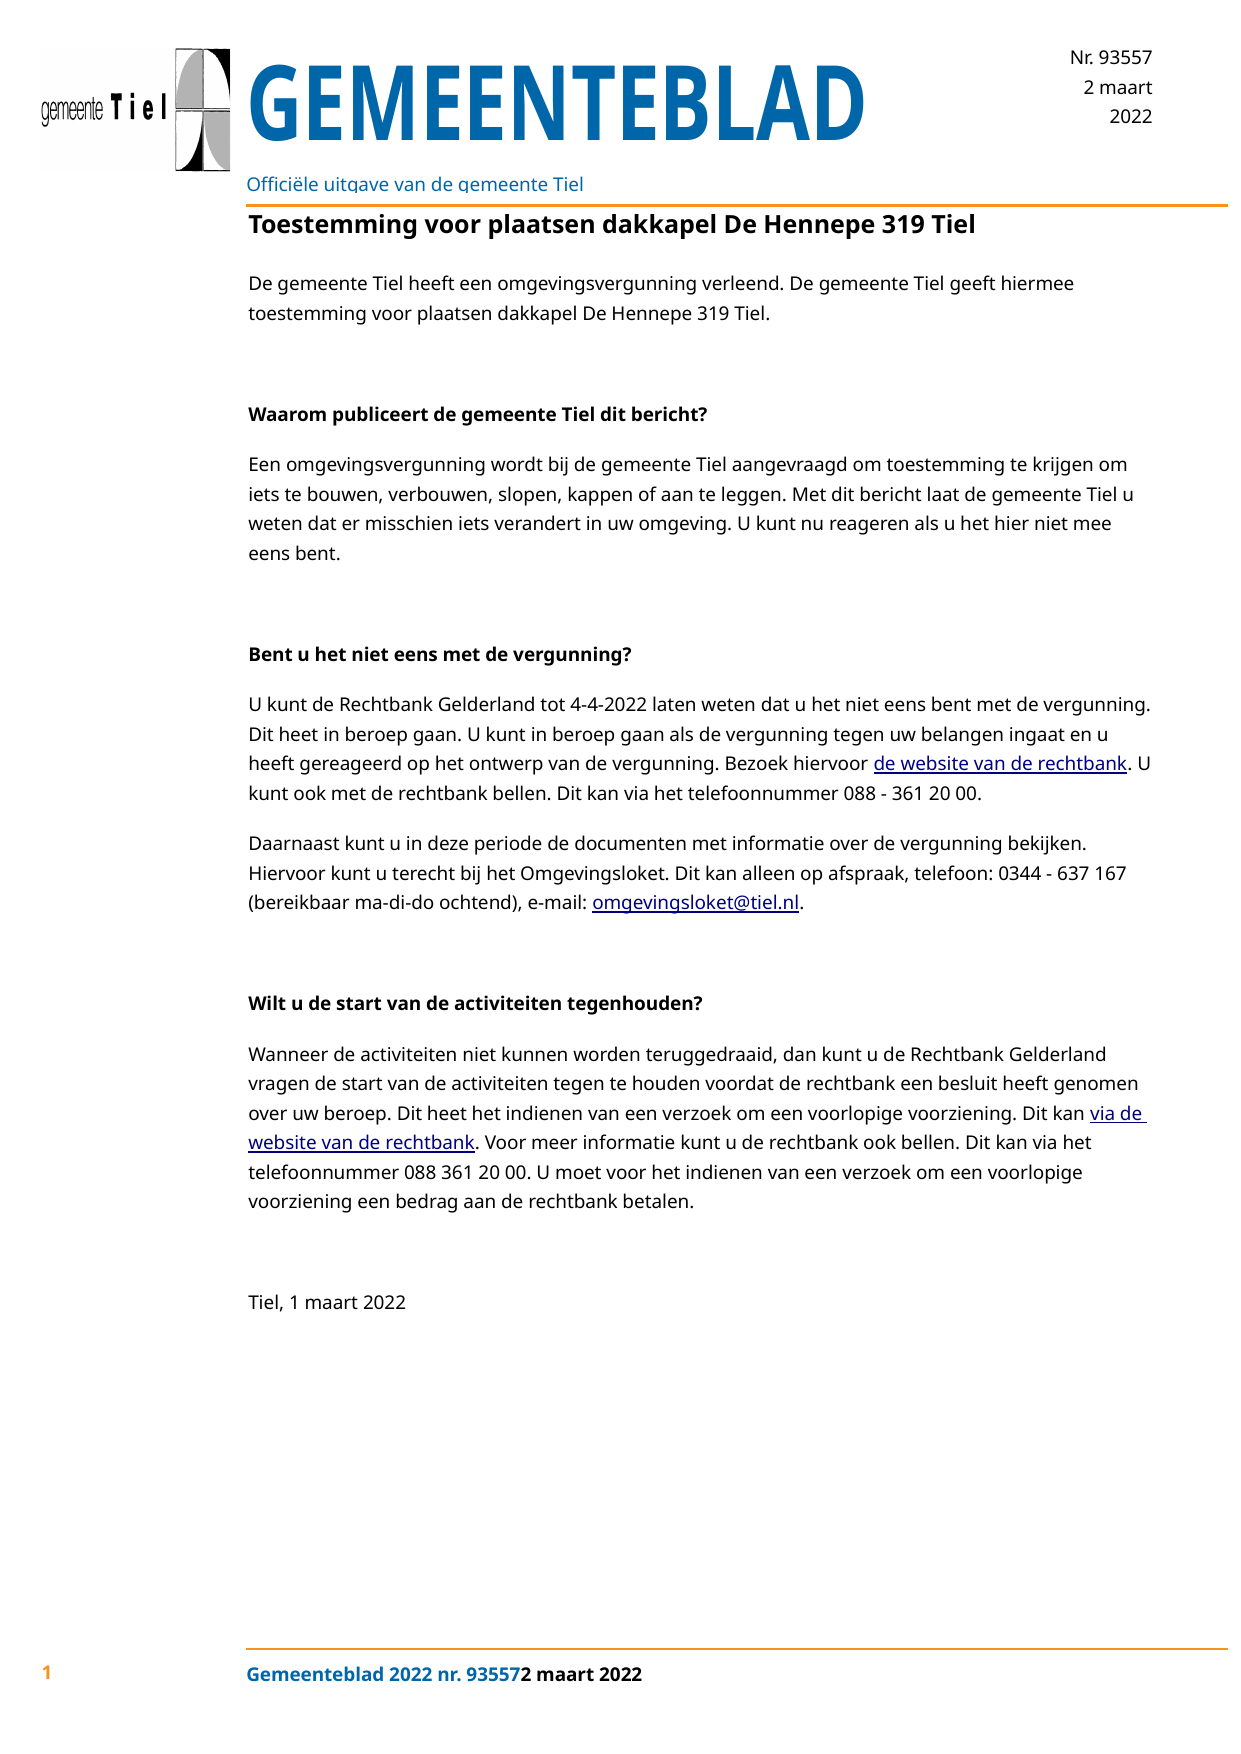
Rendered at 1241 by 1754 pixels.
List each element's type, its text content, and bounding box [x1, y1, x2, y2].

text Toestemming voor plaatsen dakkapel De Hennepe 319 Tiel [248, 207, 1152, 241]
text Tiel, 1 maart 2022 [248, 1289, 1152, 1315]
text Bent u het niet eens met de vergunning? [248, 641, 1152, 666]
text U kunt de Rechtbank Gelderland tot 4-4-2022 laten weten dat u het niet eens bent met de vergunning. Dit heet in beroep gaan. U kunt in beroep gaan als de vergunning tegen uw belangen ingaat en u heeft gereageerd op het ontwerp van de vergunning. Bezoek hiervoor de website van de rechtbank. U kunt ook met de rechtbank bellen. Dit kan via het telefoonnummer 088 - 361 20 00. [248, 691, 1152, 806]
text Daarnaast kunt u in deze periode de documenten met informatie over de vergunning bekijken. Hiervoor kunt u terecht bij het Omgevingsloket. Dit kan alleen op afspraak, telefoon: 0344 - 637 167 (bereikbaar ma-di-do ochtend), e-mail: omgevingsloket@tiel.nl. [248, 830, 1152, 915]
text Waarom publiceert de gemeente Tiel dit bericht? [248, 401, 1152, 426]
text De gemeente Tiel heeft een omgevingsvergunning verleend. De gemeente Tiel geeft hiermee toestemming voor plaatsen dakkapel De Hennepe 319 Tiel. [248, 270, 1152, 326]
picture [41, 47, 231, 172]
text Wilt u de start van de activiteiten tegenhouden? [248, 990, 1152, 1016]
text Een omgevingsvergunning wordt bij de gemeente Tiel aangevraagd om toestemming te krijgen om iets te bouwen, verbouwen, slopen, kappen of aan te leggen. Met dit bericht laat de gemeente Tiel u weten dat er misschien iets verandert in uw omgeving. U kunt nu reageren als u het hier niet mee eens bent. [248, 451, 1152, 566]
text Wanneer de activiteiten niet kunnen worden teruggedraaid, dan kunt u de Rechtbank Gelderland vragen de start van de activiteiten tegen te houden voordat de rechtbank een besluit heeft genomen over uw beroep. Dit heet het indienen van een verzoek om een voorlopige voorziening. Dit kan via de website van de rechtbank. Voor meer informatie kunt u de rechtbank ook bellen. Dit kan via het telefoonnummer 088 361 20 00. U moet voor het indienen van een verzoek om een voorlopige voorziening een bedrag aan de rechtbank betalen. [248, 1041, 1152, 1214]
